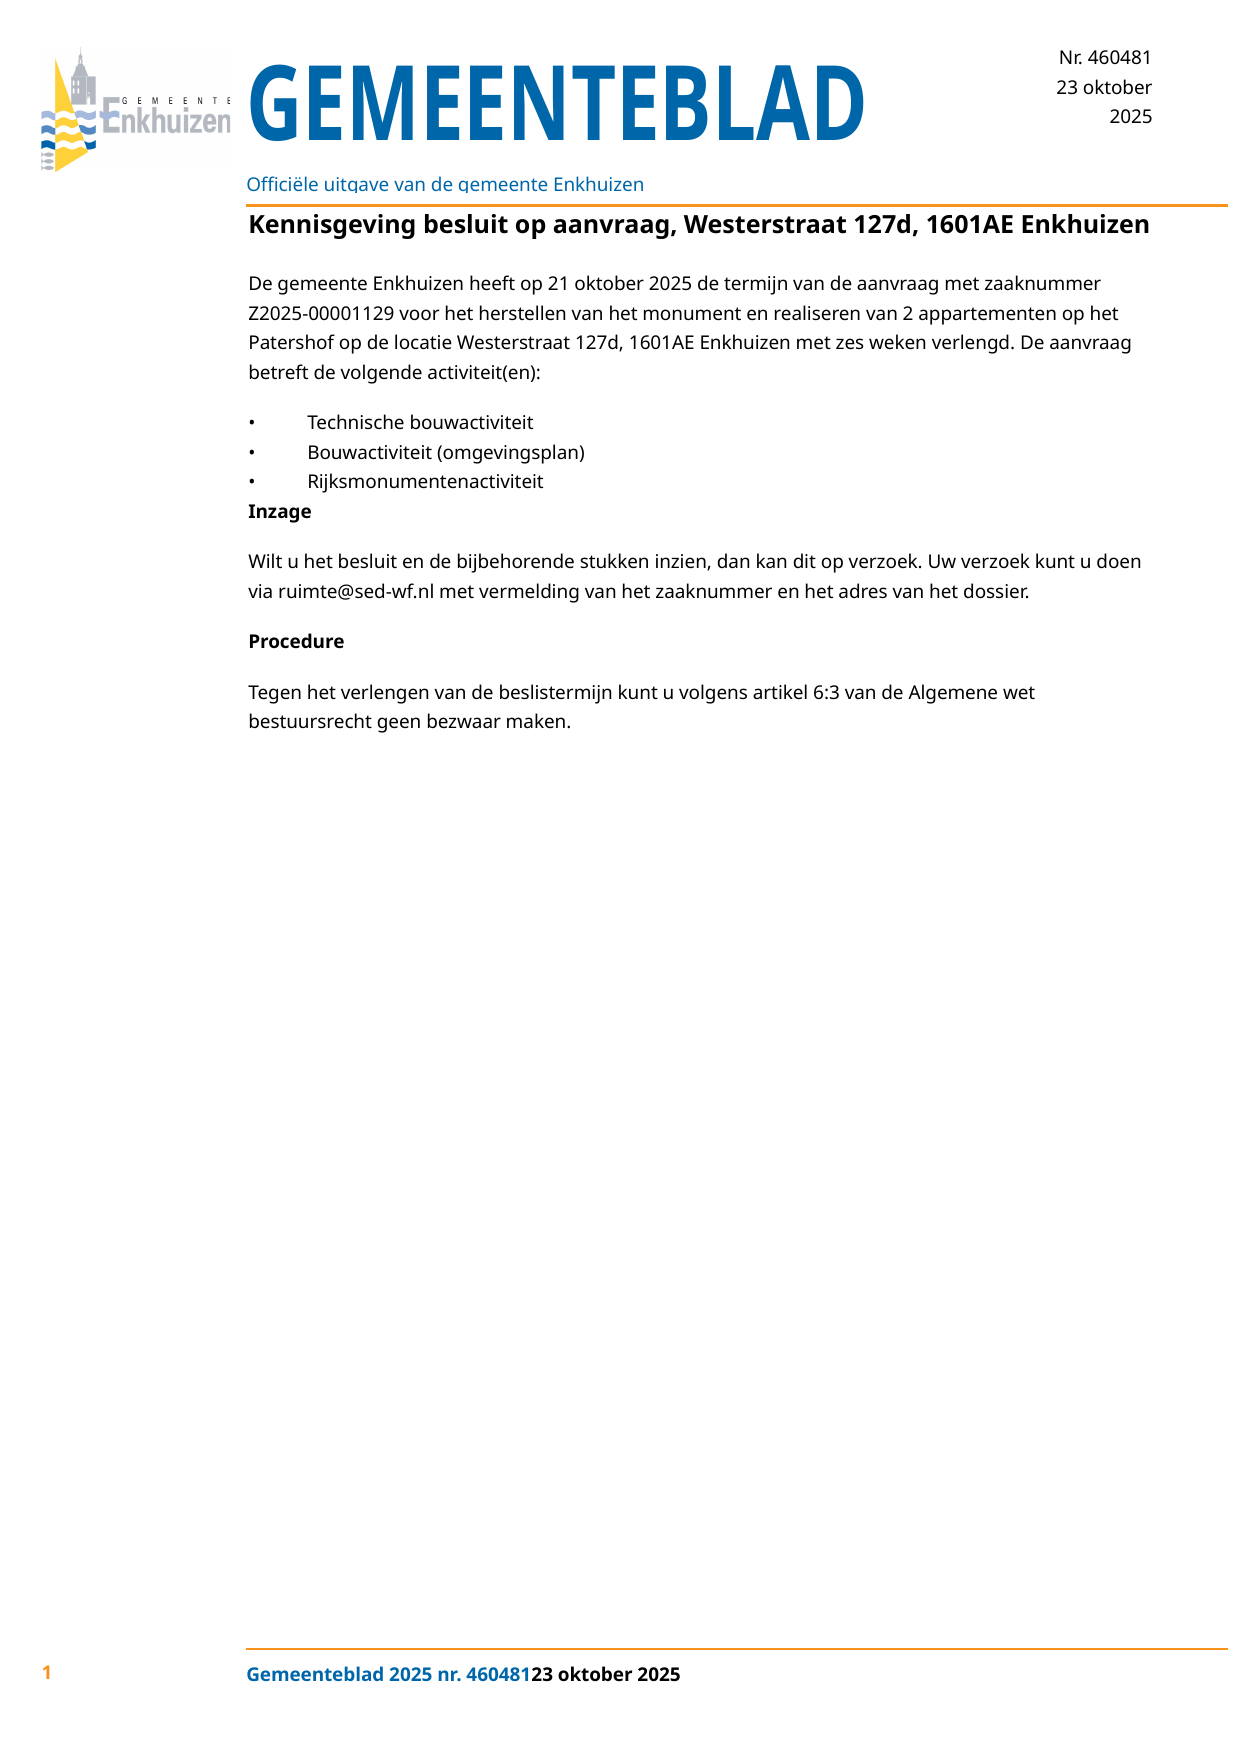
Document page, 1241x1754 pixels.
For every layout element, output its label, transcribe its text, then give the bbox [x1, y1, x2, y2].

list Rijksmonumentenactiviteit [248, 469, 1152, 494]
text De gemeente Enkhuizen heeft op 21 oktober 2025 de termijn van de aanvraag met zaaknummer Z2025-00001129 voor het herstellen van het monument en realiseren van 2 appartementen op het Patershof op de locatie Westerstraat 127d, 1601AE Enkhuizen met zes weken verlengd. De aanvraag betreft de volgende activiteit(en): [248, 270, 1152, 385]
text Wilt u het besluit en de bijbehorende stukken inzien, dan kan dit op verzoek. Uw verzoek kunt u doen via ruimte@sed-wf.nl met vermelding van het zaaknummer en het adres van het dossier. [248, 549, 1152, 604]
list Bouwactiviteit (omgevingsplan) [248, 439, 1152, 465]
text Procedure [248, 629, 1152, 654]
picture [41, 47, 231, 172]
list Technische bouwactiviteit [248, 409, 1152, 435]
text Inzage [248, 498, 1152, 524]
text Kennisgeving besluit op aanvraag, Westerstraat 127d, 1601AE Enkhuizen [248, 207, 1152, 241]
text Tegen het verlengen van de beslistermijn kunt u volgens artikel 6:3 van de Algemene wet bestuursrecht geen bezwaar maken. [248, 679, 1152, 734]
